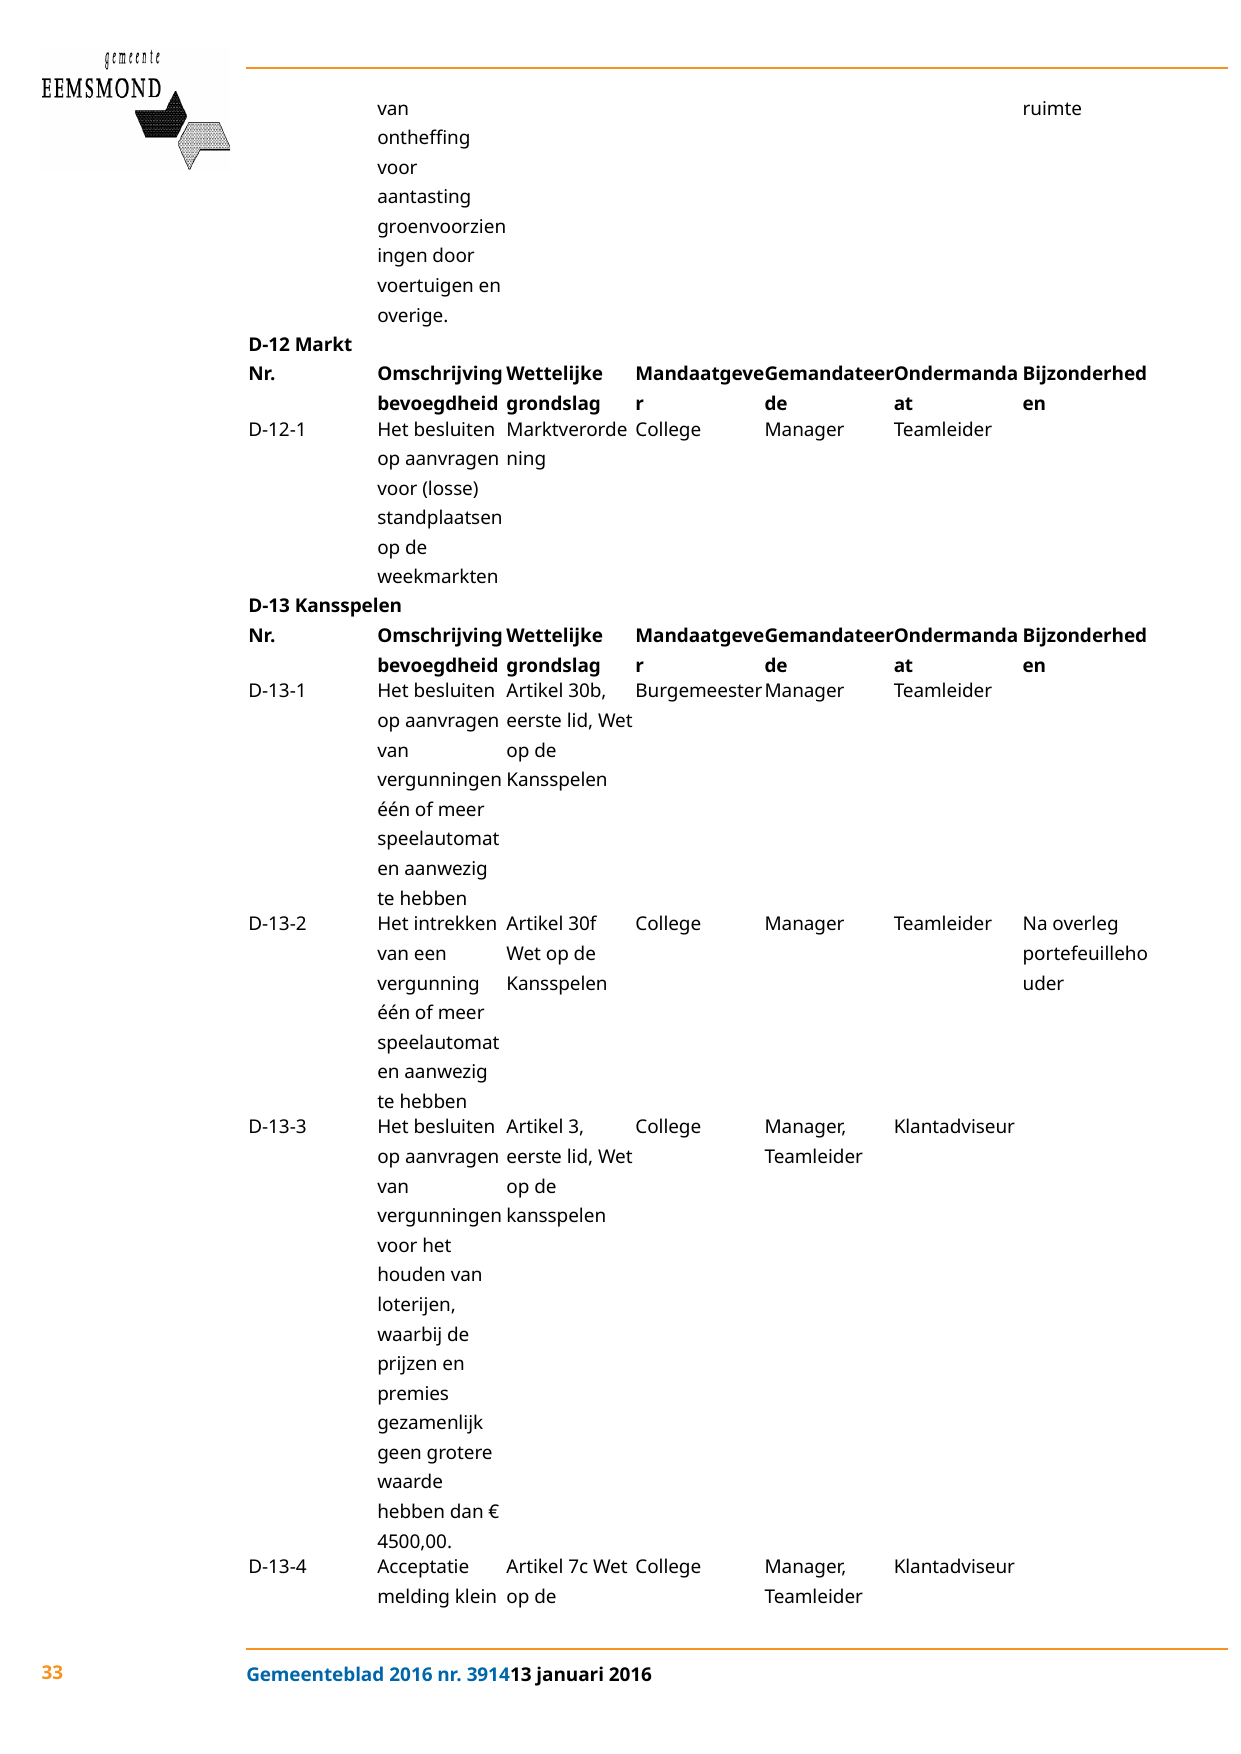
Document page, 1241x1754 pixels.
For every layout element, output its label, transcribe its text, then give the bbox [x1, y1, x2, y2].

table_cell Artikel 30b, eerste lid, Wet op de Kansspelen [506, 678, 635, 911]
table_cell College [635, 416, 764, 589]
table_header Omschrijving bevoegdheid [377, 361, 506, 416]
table_cell Teamleider [894, 911, 1022, 1114]
table_cell College [635, 1114, 764, 1554]
table_cell College [635, 1554, 764, 1609]
table_cell Acceptatie melding klein [377, 1554, 506, 1609]
table_cell Klantadviseur [894, 1114, 1022, 1554]
table_cell Artikel 3, eerste lid, Wet op de kansspelen [506, 1114, 635, 1554]
table_cell [635, 95, 764, 328]
table_cell [764, 95, 893, 328]
text D-12 Markt [248, 331, 1152, 357]
table_cell [894, 95, 1022, 328]
table_cell ruimte [1023, 95, 1152, 328]
table_cell Artikel 30f Wet op de Kansspelen [506, 911, 635, 1114]
table_cell D-13-2 [248, 911, 377, 1114]
picture [41, 47, 231, 172]
table_header Wettelijke grondslag [506, 623, 635, 678]
table_cell Manager [764, 911, 893, 1114]
table_cell [506, 95, 635, 328]
table_cell Manager, Teamleider [764, 1554, 893, 1609]
table_cell Na overleg portefeuillehouder [1023, 911, 1152, 1114]
table_cell Teamleider [894, 416, 1022, 589]
table_cell [248, 95, 377, 328]
table_header Ondermandaat [894, 361, 1022, 416]
table_header Wettelijke grondslag [506, 361, 635, 416]
table_cell Het intrekken van een vergunning één of meer speelautomaten aanwezig te hebben [377, 911, 506, 1114]
table_header Gemandateerde [764, 623, 893, 678]
table_header Mandaatgever [635, 623, 764, 678]
table_cell Klantadviseur [894, 1554, 1022, 1609]
table_cell Manager, Teamleider [764, 1114, 893, 1554]
table_cell [1023, 1114, 1152, 1554]
table_cell van ontheffing voor aantasting groenvoorzieningen door voertuigen en overige. [377, 95, 506, 328]
table_header Mandaatgever [635, 361, 764, 416]
table_header Omschrijving bevoegdheid [377, 623, 506, 678]
table_header Bijzonderheden [1023, 361, 1152, 416]
table_header Ondermandaat [894, 623, 1022, 678]
table_cell D-13-4 [248, 1554, 377, 1609]
table_cell Marktverordening [506, 416, 635, 589]
table_cell [1023, 678, 1152, 911]
table_cell Het besluiten op aanvragen van vergunningen één of meer speelautomaten aanwezig te hebben [377, 678, 506, 911]
table_cell Het besluiten op aanvragen van vergunningen voor het houden van loterijen, waarbij de prijzen en premies gezamenlijk geen grotere waarde hebben dan € 4500,00. [377, 1114, 506, 1554]
table_cell [1023, 1554, 1152, 1609]
table_cell D-12-1 [248, 416, 377, 589]
table_header Nr. [248, 361, 377, 416]
table_cell D-13-1 [248, 678, 377, 911]
table_cell D-13-3 [248, 1114, 377, 1554]
table_cell College [635, 911, 764, 1114]
table_cell Artikel 7c Wet op de [506, 1554, 635, 1609]
table_cell Manager [764, 678, 893, 911]
table_cell Burgemeester [635, 678, 764, 911]
table_header Nr. [248, 623, 377, 678]
table_cell Manager [764, 416, 893, 589]
text D-13 Kansspelen [248, 593, 1152, 618]
table_cell Het besluiten op aanvragen voor (losse) standplaatsen op de weekmarkten [377, 416, 506, 589]
table_cell Teamleider [894, 678, 1022, 911]
table_cell [1023, 416, 1152, 589]
table_header Gemandateerde [764, 361, 893, 416]
table_header Bijzonderheden [1023, 623, 1152, 678]
